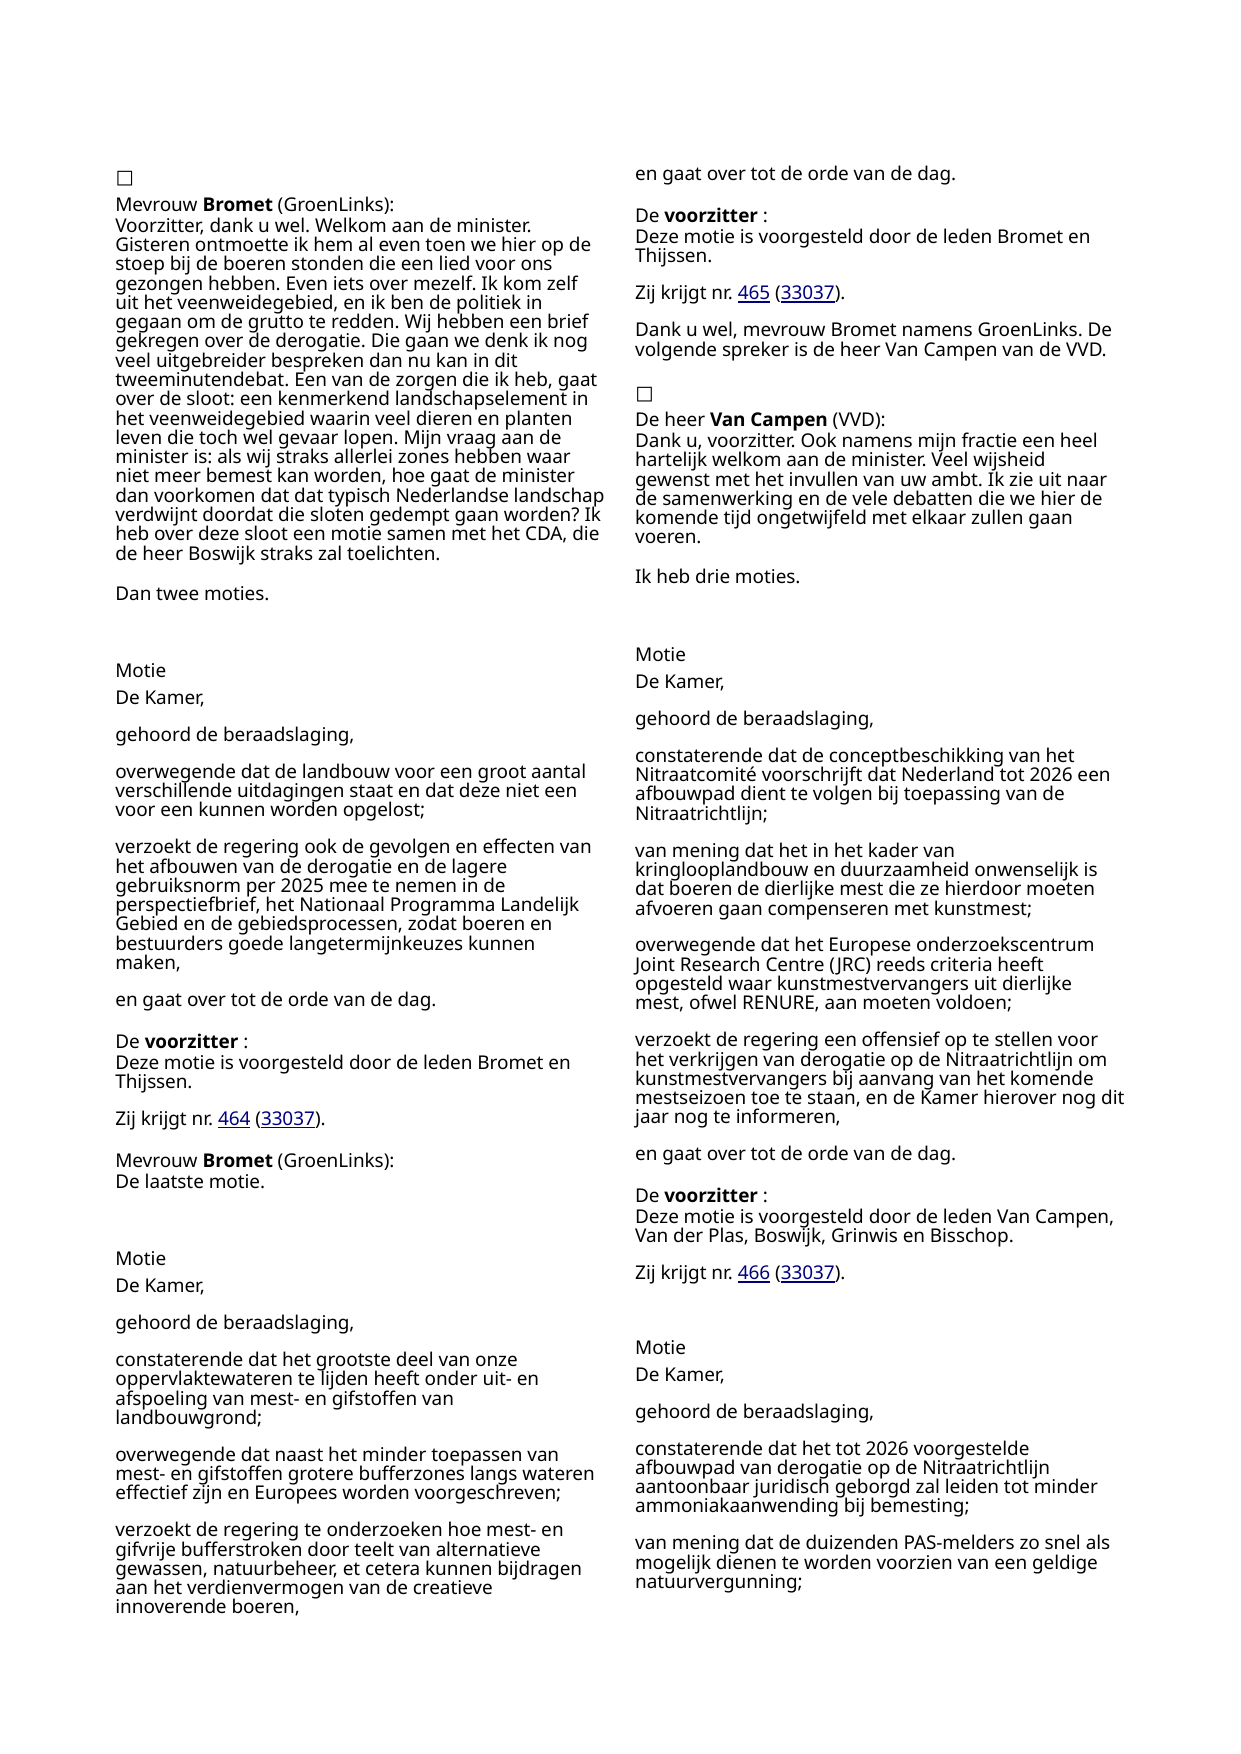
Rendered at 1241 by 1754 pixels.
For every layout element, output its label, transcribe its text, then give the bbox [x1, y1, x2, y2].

text Zij krijgt nr. 465 (33037). [635, 284, 1125, 303]
text gehoord de beraadslaging, [635, 710, 1125, 729]
text De voorzitter : [635, 1182, 1125, 1208]
text Dank u, voorzitter. Ook namens mijn fractie een heel hartelijk welkom aan de minister. Veel wijsheid gewenst met het invullen van uw ambt. Ik zie uit naar de samenwerking en de vele debatten die we hier de komende tijd ongetwijfeld met elkaar zullen gaan voeren. [635, 432, 1125, 548]
text Ik heb drie moties. [635, 568, 1125, 588]
text Motie [115, 1245, 605, 1271]
text De Kamer, [635, 673, 1125, 692]
text gehoord de beraadslaging, [115, 1314, 605, 1333]
text verzoekt de regering ook de gevolgen en effecten van het afbouwen van de derogatie en de lagere gebruiksnorm per 2025 mee te nemen in de perspectiefbrief, het Nationaal Programma Landelijk Gebied en de gebiedsprocessen, zodat boeren en bestuurders goede langetermijnkeuzes kunnen maken, [115, 838, 605, 973]
text overwegende dat het Europese onderzoekscentrum Joint Research Centre (JRC) reeds criteria heeft opgesteld waar kunstmestvervangers uit dierlijke mest, ofwel RENURE, aan moeten voldoen; [635, 936, 1125, 1013]
text en gaat over tot de orde van de dag. [115, 991, 605, 1010]
text Motie [115, 657, 605, 683]
text en gaat over tot de orde van de dag. [635, 1145, 1125, 1164]
text Deze motie is voorgesteld door de leden Bromet en Thijssen. [635, 228, 1125, 267]
text De Kamer, [635, 1366, 1125, 1385]
text overwegende dat de landbouw voor een groot aantal verschillende uitdagingen staat en dat deze niet een voor een kunnen worden opgelost; [115, 763, 605, 821]
text ⬜ [635, 381, 1125, 406]
text van mening dat het in het kader van kringlooplandbouw en duurzaamheid onwenselijk is dat boeren de dierlijke mest die ze hierdoor moeten afvoeren gaan compenseren met kunstmest; [635, 842, 1125, 919]
text Motie [635, 641, 1125, 667]
text Voorzitter, dank u wel. Welkom aan de minister. Gisteren ontmoette ik hem al even toen we hier op de stoep bij de boeren stonden die een lied voor ons gezongen hebben. Even iets over mezelf. Ik kom zelf uit het veenweidegebied, en ik ben de politiek in gegaan om de grutto te redden. Wij hebben een brief gekregen over de derogatie. Die gaan we denk ik nog veel uitgebreider bespreken dan nu kan in dit tweeminutendebat. Een van de zorgen die ik heb, gaat over de sloot: een kenmerkend landschapselement in het veenweidegebied waarin veel dieren en planten leven die toch wel gevaar lopen. Mijn vraag aan de minister is: als wij straks allerlei zones hebben waar niet meer bemest kan worden, hoe gaat de minister dan voorkomen dat dat typisch Nederlandse landschap verdwijnt doordat die sloten gedempt gaan worden? Ik heb over deze sloot een motie samen met het CDA, die de heer Boswijk straks zal toelichten. [115, 217, 605, 564]
text De heer Van Campen (VVD): [635, 406, 1125, 432]
text De voorzitter : [635, 202, 1125, 228]
text verzoekt de regering te onderzoeken hoe mest- en gifvrije bufferstroken door teelt van alternatieve gewassen, natuurbeheer, et cetera kunnen bijdragen aan het verdienvermogen van de creatieve innoverende boeren, [115, 1521, 605, 1618]
text overwegende dat naast het minder toepassen van mest- en gifstoffen grotere bufferzones langs wateren effectief zijn en Europees worden voorgeschreven; [115, 1446, 605, 1504]
text Zij krijgt nr. 466 (33037). [635, 1264, 1125, 1283]
text Zij krijgt nr. 464 (33037). [115, 1110, 605, 1129]
text Mevrouw Bromet (GroenLinks): [115, 191, 605, 217]
text van mening dat de duizenden PAS-melders zo snel als mogelijk dienen te worden voorzien van een geldige natuurvergunning; [635, 1534, 1125, 1592]
text Deze motie is voorgesteld door de leden Bromet en Thijssen. [115, 1054, 605, 1092]
text De Kamer, [115, 1277, 605, 1296]
text De voorzitter : [115, 1028, 605, 1054]
text constaterende dat de conceptbeschikking van het Nitraatcomité voorschrijft dat Nederland tot 2026 een afbouwpad dient te volgen bij toepassing van de Nitraatrichtlijn; [635, 747, 1125, 824]
text constaterende dat het grootste deel van onze oppervlaktewateren te lijden heeft onder uit- en afspoeling van mest- en gifstoffen van landbouwgrond; [115, 1351, 605, 1428]
text Dank u wel, mevrouw Bromet namens GroenLinks. De volgende spreker is de heer Van Campen van de VVD. [635, 321, 1125, 360]
text Mevrouw Bromet (GroenLinks): [115, 1147, 605, 1173]
text Dan twee moties. [115, 584, 605, 604]
text ⬜ [115, 165, 605, 191]
text Deze motie is voorgesteld door de leden Van Campen, Van der Plas, Boswijk, Grinwis en Bisschop. [635, 1208, 1125, 1247]
text gehoord de beraadslaging, [115, 726, 605, 745]
text Motie [635, 1334, 1125, 1360]
text verzoekt de regering een offensief op te stellen voor het verkrijgen van derogatie op de Nitraatrichtlijn om kunstmestvervangers bij aanvang van het komende mestseizoen toe te staan, en de Kamer hierover nog dit jaar nog te informeren, [635, 1031, 1125, 1128]
text De laatste motie. [115, 1173, 605, 1192]
text De Kamer, [115, 689, 605, 708]
text en gaat over tot de orde van de dag. [635, 165, 1125, 184]
text constaterende dat het tot 2026 voorgestelde afbouwpad van derogatie op de Nitraatrichtlijn aantoonbaar juridisch geborgd zal leiden tot minder ammoniakaanwending bij bemesting; [635, 1439, 1125, 1517]
text gehoord de beraadslaging, [635, 1403, 1125, 1422]
